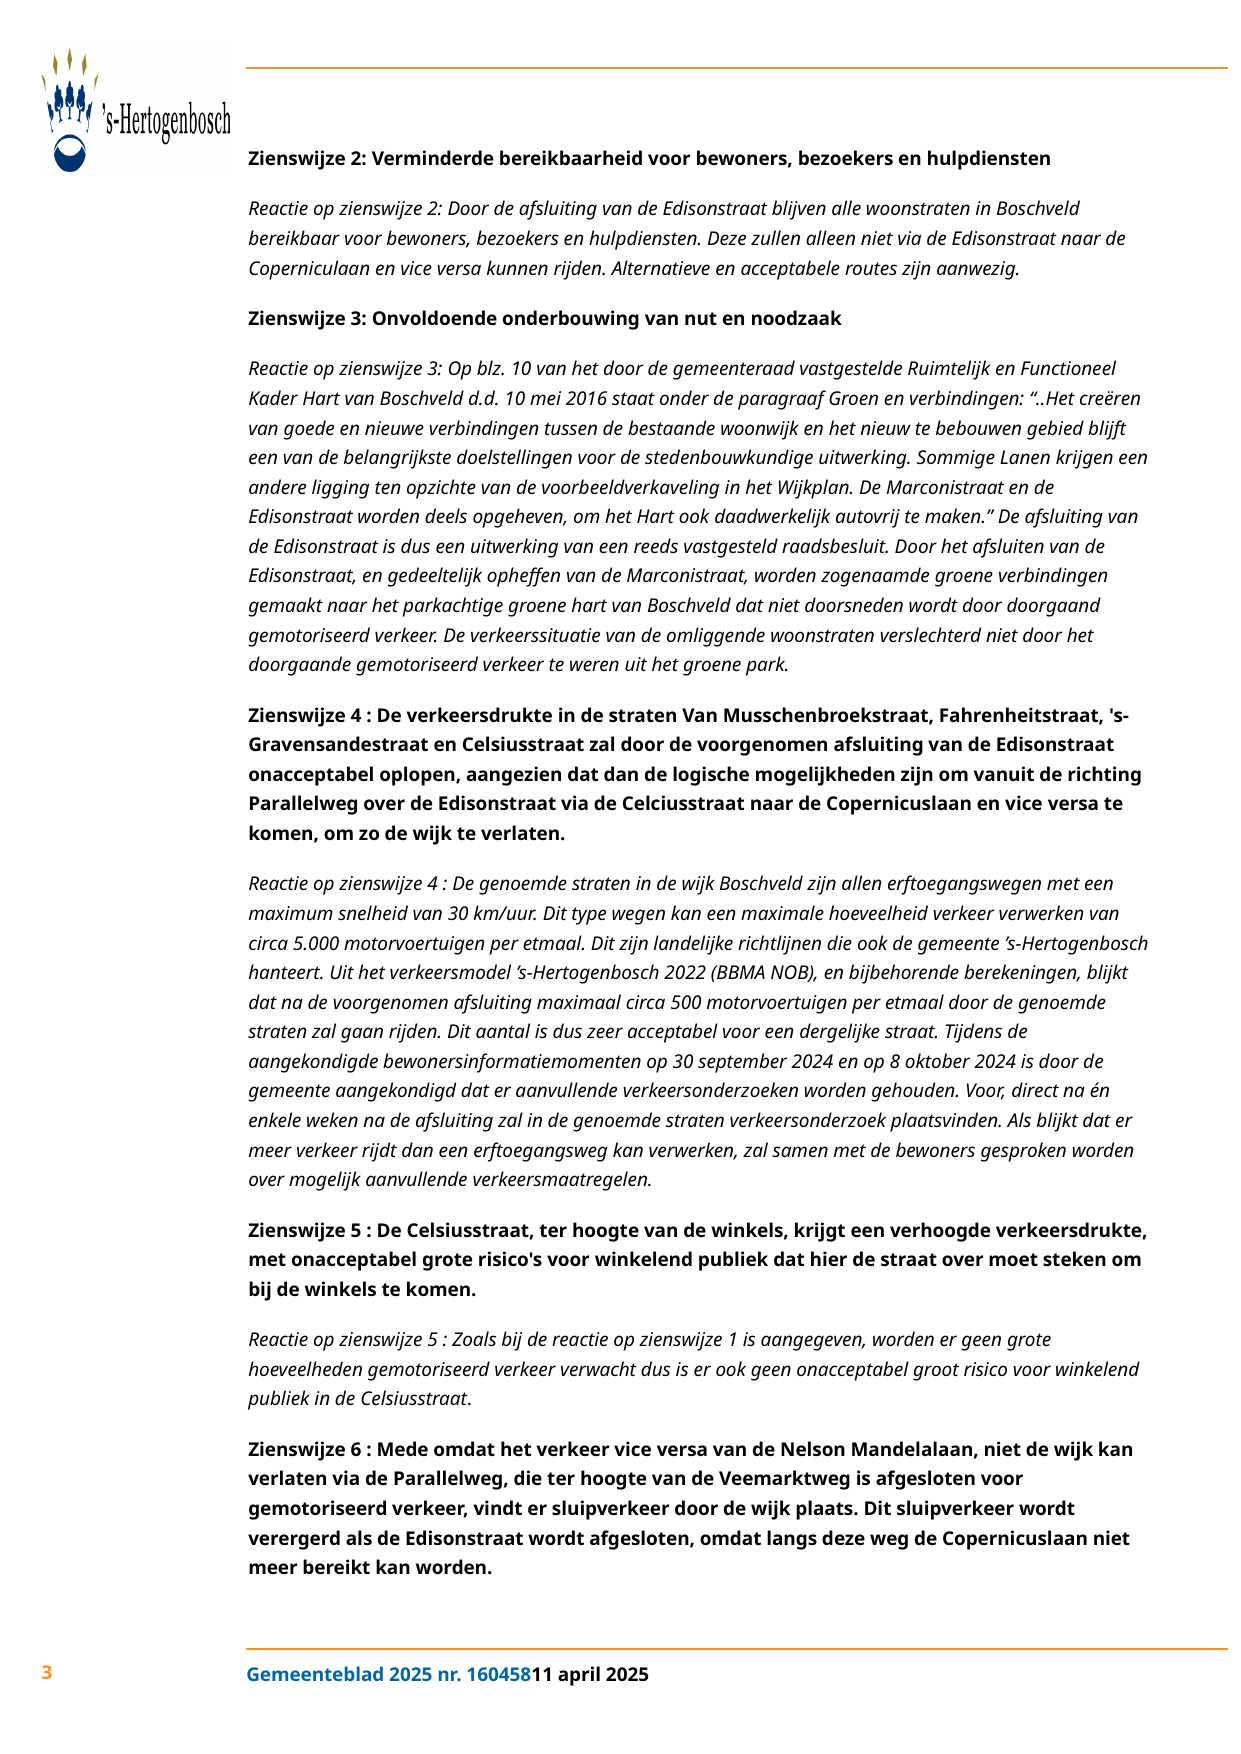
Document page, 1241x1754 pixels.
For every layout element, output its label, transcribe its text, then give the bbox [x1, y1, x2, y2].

text Zienswijze 2: Verminderde bereikbaarheid voor bewoners, bezoekers en hulpdiensten [248, 145, 1152, 171]
text Reactie op zienswijze 3: Op blz. 10 van het door de gemeenteraad vastgestelde Ruimtelijk en Functioneel Kader Hart van Boschveld d.d. 10 mei 2016 staat onder de paragraaf Groen en verbindingen: “..Het creëren van goede en nieuwe verbindingen tussen de bestaande woonwijk en het nieuw te bebouwen gebied blijft een van de belangrijkste doelstellingen voor de stedenbouwkundige uitwerking. Sommige Lanen krijgen een andere ligging ten opzichte van de voorbeeldverkaveling in het Wijkplan. De Marconistraat en de Edisonstraat worden deels opgeheven, om het Hart ook daadwerkelijk autovrij te maken.” De afsluiting van de Edisonstraat is dus een uitwerking van een reeds vastgesteld raadsbesluit. Door het afsluiten van de Edisonstraat, en gedeeltelijk opheffen van de Marconistraat, worden zogenaamde groene verbindingen gemaakt naar het parkachtige groene hart van Boschveld dat niet doorsneden wordt door doorgaand gemotoriseerd verkeer. De verkeerssituatie van de omliggende woonstraten verslechterd niet door het doorgaande gemotoriseerd verkeer te weren uit het groene park. [248, 356, 1152, 677]
text Zienswijze 4 : De verkeersdrukte in de straten Van Musschenbroekstraat, Fahrenheitstraat, 's- Gravensandestraat en Celsiusstraat zal door de voorgenomen afsluiting van de Edisonstraat onacceptabel oplopen, aangezien dat dan de logische mogelijkheden zijn om vanuit de richting Parallelweg over de Edisonstraat via de Celciusstraat naar de Copernicuslaan en vice versa te komen, om zo de wijk te verlaten. [248, 702, 1152, 846]
text Zienswijze 6 : Mede omdat het verkeer vice versa van de Nelson Mandelalaan, niet de wijk kan verlaten via de Parallelweg, die ter hoogte van de Veemarktweg is afgesloten voor gemotoriseerd verkeer, vindt er sluipverkeer door de wijk plaats. Dit sluipverkeer wordt verergerd als de Edisonstraat wordt afgesloten, omdat langs deze weg de Copernicuslaan niet meer bereikt kan worden. [248, 1436, 1152, 1580]
text Zienswijze 5 : De Celsiusstraat, ter hoogte van de winkels, krijgt een verhoogde verkeersdrukte, met onacceptabel grote risico's voor winkelend publiek dat hier de straat over moet steken om bij de winkels te komen. [248, 1217, 1152, 1302]
text Reactie op zienswijze 4 : De genoemde straten in de wijk Boschveld zijn allen erftoegangswegen met een maximum snelheid van 30 km/uur. Dit type wegen kan een maximale hoeveelheid verkeer verwerken van circa 5.000 motorvoertuigen per etmaal. Dit zijn landelijke richtlijnen die ook de gemeente ’s-Hertogenbosch hanteert. Uit het verkeersmodel ’s-Hertogenbosch 2022 (BBMA NOB), en bijbehorende berekeningen, blijkt dat na de voorgenomen afsluiting maximaal circa 500 motorvoertuigen per etmaal door de genoemde straten zal gaan rijden. Dit aantal is dus zeer acceptabel voor een dergelijke straat. Tijdens de aangekondigde bewonersinformatiemomenten op 30 september 2024 en op 8 oktober 2024 is door de gemeente aangekondigd dat er aanvullende verkeersonderzoeken worden gehouden. Voor, direct na én enkele weken na de afsluiting zal in de genoemde straten verkeersonderzoek plaatsvinden. Als blijkt dat er meer verkeer rijdt dan een erftoegangsweg kan verwerken, zal samen met de bewoners gesproken worden over mogelijk aanvullende verkeersmaatregelen. [248, 871, 1152, 1192]
text Zienswijze 3: Onvoldoende onderbouwing van nut en noodzaak [248, 305, 1152, 331]
picture [41, 47, 231, 172]
text Reactie op zienswijze 5 : Zoals bij de reactie op zienswijze 1 is aangegeven, worden er geen grote hoeveelheden gemotoriseerd verkeer verwacht dus is er ook geen onacceptabel groot risico voor winkelend publiek in de Celsiusstraat. [248, 1326, 1152, 1411]
text Reactie op zienswijze 2: Door de afsluiting van de Edisonstraat blijven alle woonstraten in Boschveld bereikbaar voor bewoners, bezoekers en hulpdiensten. Deze zullen alleen niet via de Edisonstraat naar de Coperniculaan en vice versa kunnen rijden. Alternatieve en acceptabele routes zijn aanwezig. [248, 196, 1152, 281]
